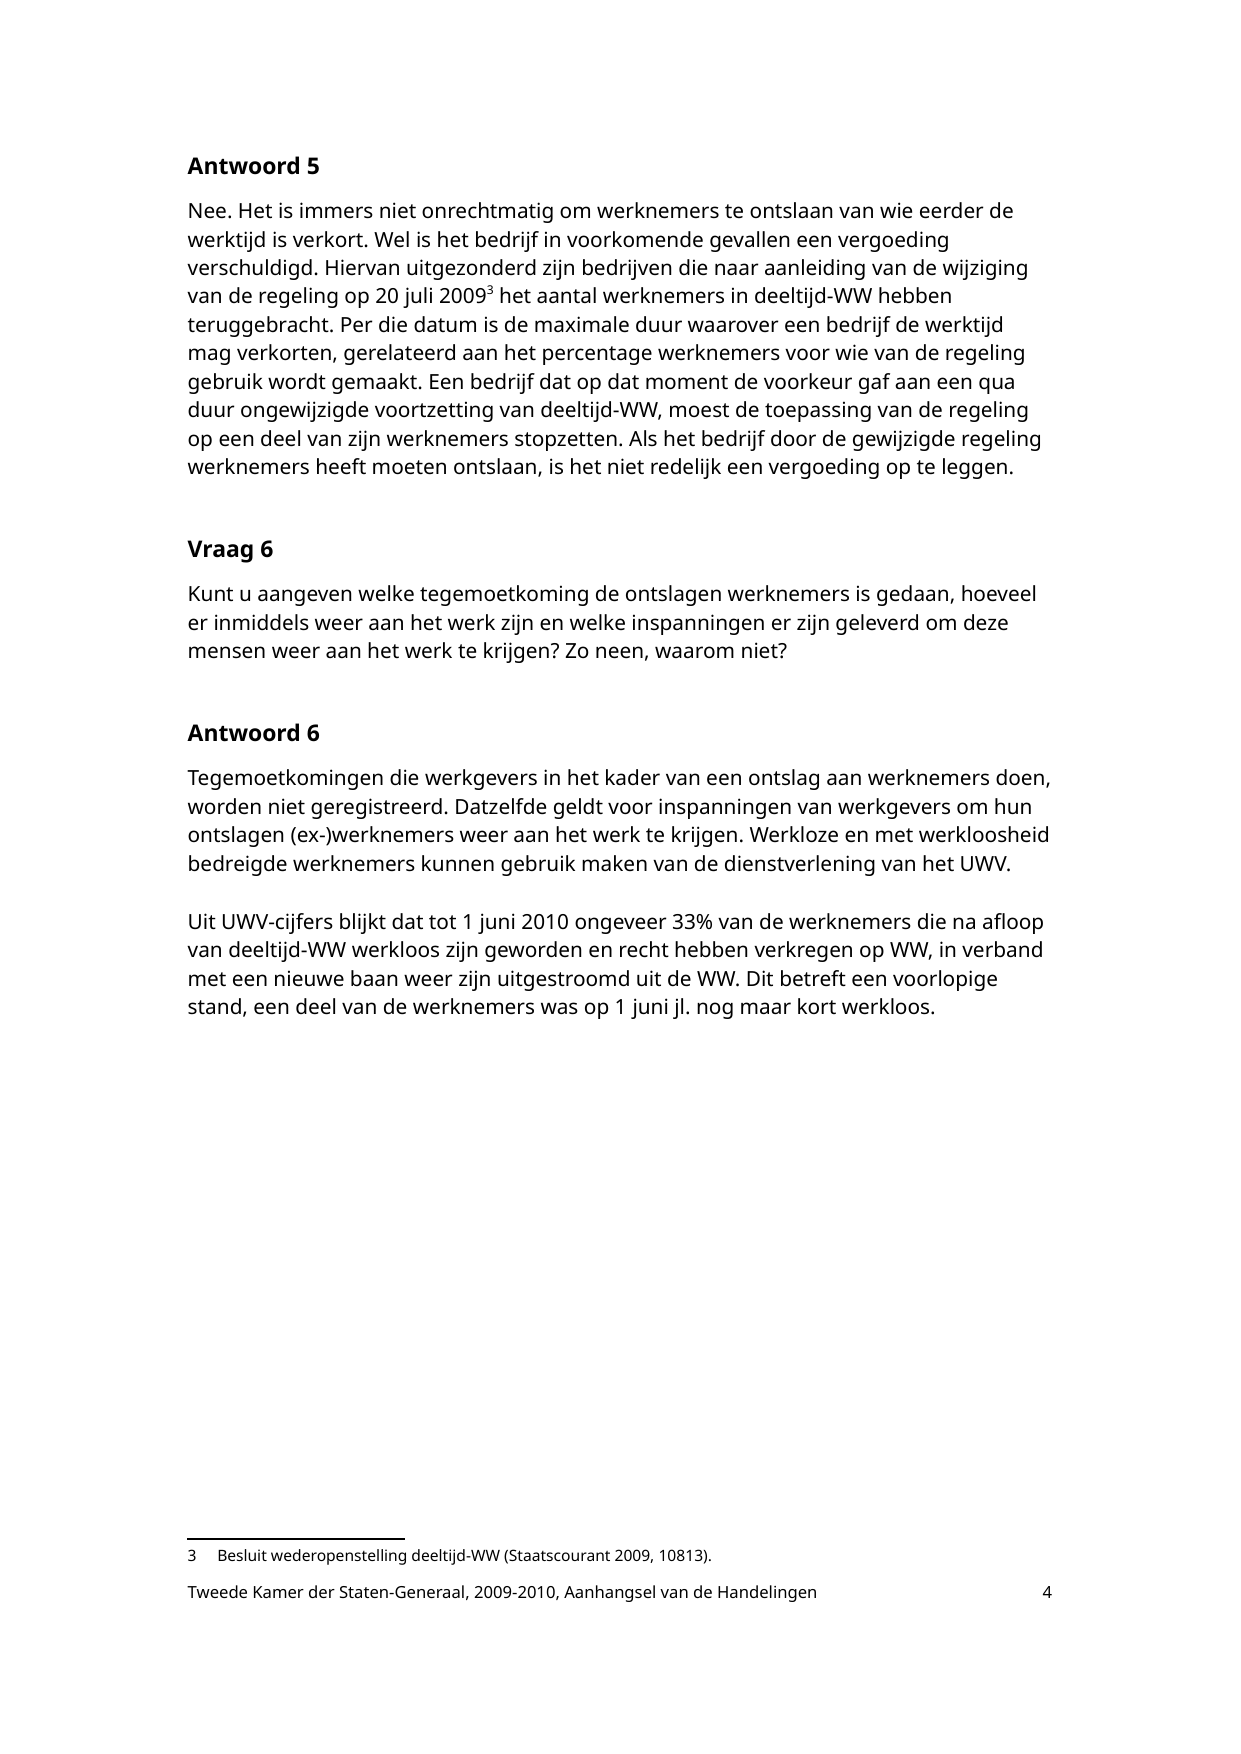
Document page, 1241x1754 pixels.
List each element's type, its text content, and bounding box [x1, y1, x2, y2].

subtitle Antwoord 5 [187, 150, 1053, 181]
subtitle Vraag 6 [187, 533, 1053, 564]
text Tegemoetkomingen die werkgevers in het kader van een ontslag aan werknemers doen, worden niet geregistreerd. Datzelfde geldt voor inspanningen van werkgevers om hun ontslagen (ex-)werknemers weer aan het werk te krijgen. Werkloze en met werkloosheid bedreigde werknemers kunnen gebruik maken van de dienstverlening van het UWV. [187, 763, 1053, 877]
subtitle Antwoord 6 [187, 717, 1053, 748]
text Uit UWV-cijfers blijkt dat tot 1 juni 2010 ongeveer 33% van de werknemers die na afloop van deeltijd-WW werkloos zijn geworden en recht hebben verkregen op WW, in verband met een nieuwe baan weer zijn uitgestroomd uit de WW. Dit betreft een voorlopige stand, een deel van de werknemers was op 1 juni jl. nog maar kort werkloos. [187, 907, 1053, 1021]
text Kunt u aangeven welke tegemoetkoming de ontslagen werknemers is gedaan, hoeveel er inmiddels weer aan het werk zijn en welke inspanningen er zijn geleverd om deze mensen weer aan het werk te krijgen? Zo neen, waarom niet? [187, 579, 1053, 665]
text Besluit wederopenstelling deeltijd-WW (Staatscourant 2009, 10813). [187, 1538, 1053, 1566]
text Nee. Het is immers niet onrechtmatig om werknemers te ontslaan van wie eerder de werktijd is verkort. Wel is het bedrijf in voorkomende gevallen een vergoeding verschuldigd. Hiervan uitgezonderd zijn bedrijven die naar aanleiding van de wijziging van de regeling op 20 juli 2009 het aantal werknemers in deeltijd-WW hebben teruggebracht. Per die datum is de maximale duur waarover een bedrijf de werktijd mag verkorten, gerelateerd aan het percentage werknemers voor wie van de regeling gebruik wordt gemaakt. Een bedrijf dat op dat moment de voorkeur gaf aan een qua duur ongewijzigde voortzetting van deeltijd-WW, moest de toepassing van de regeling op een deel van zijn werknemers stopzetten. Als het bedrijf door de gewijzigde regeling werknemers heeft moeten ontslaan, is het niet redelijk een vergoeding op te leggen. [187, 196, 1053, 481]
